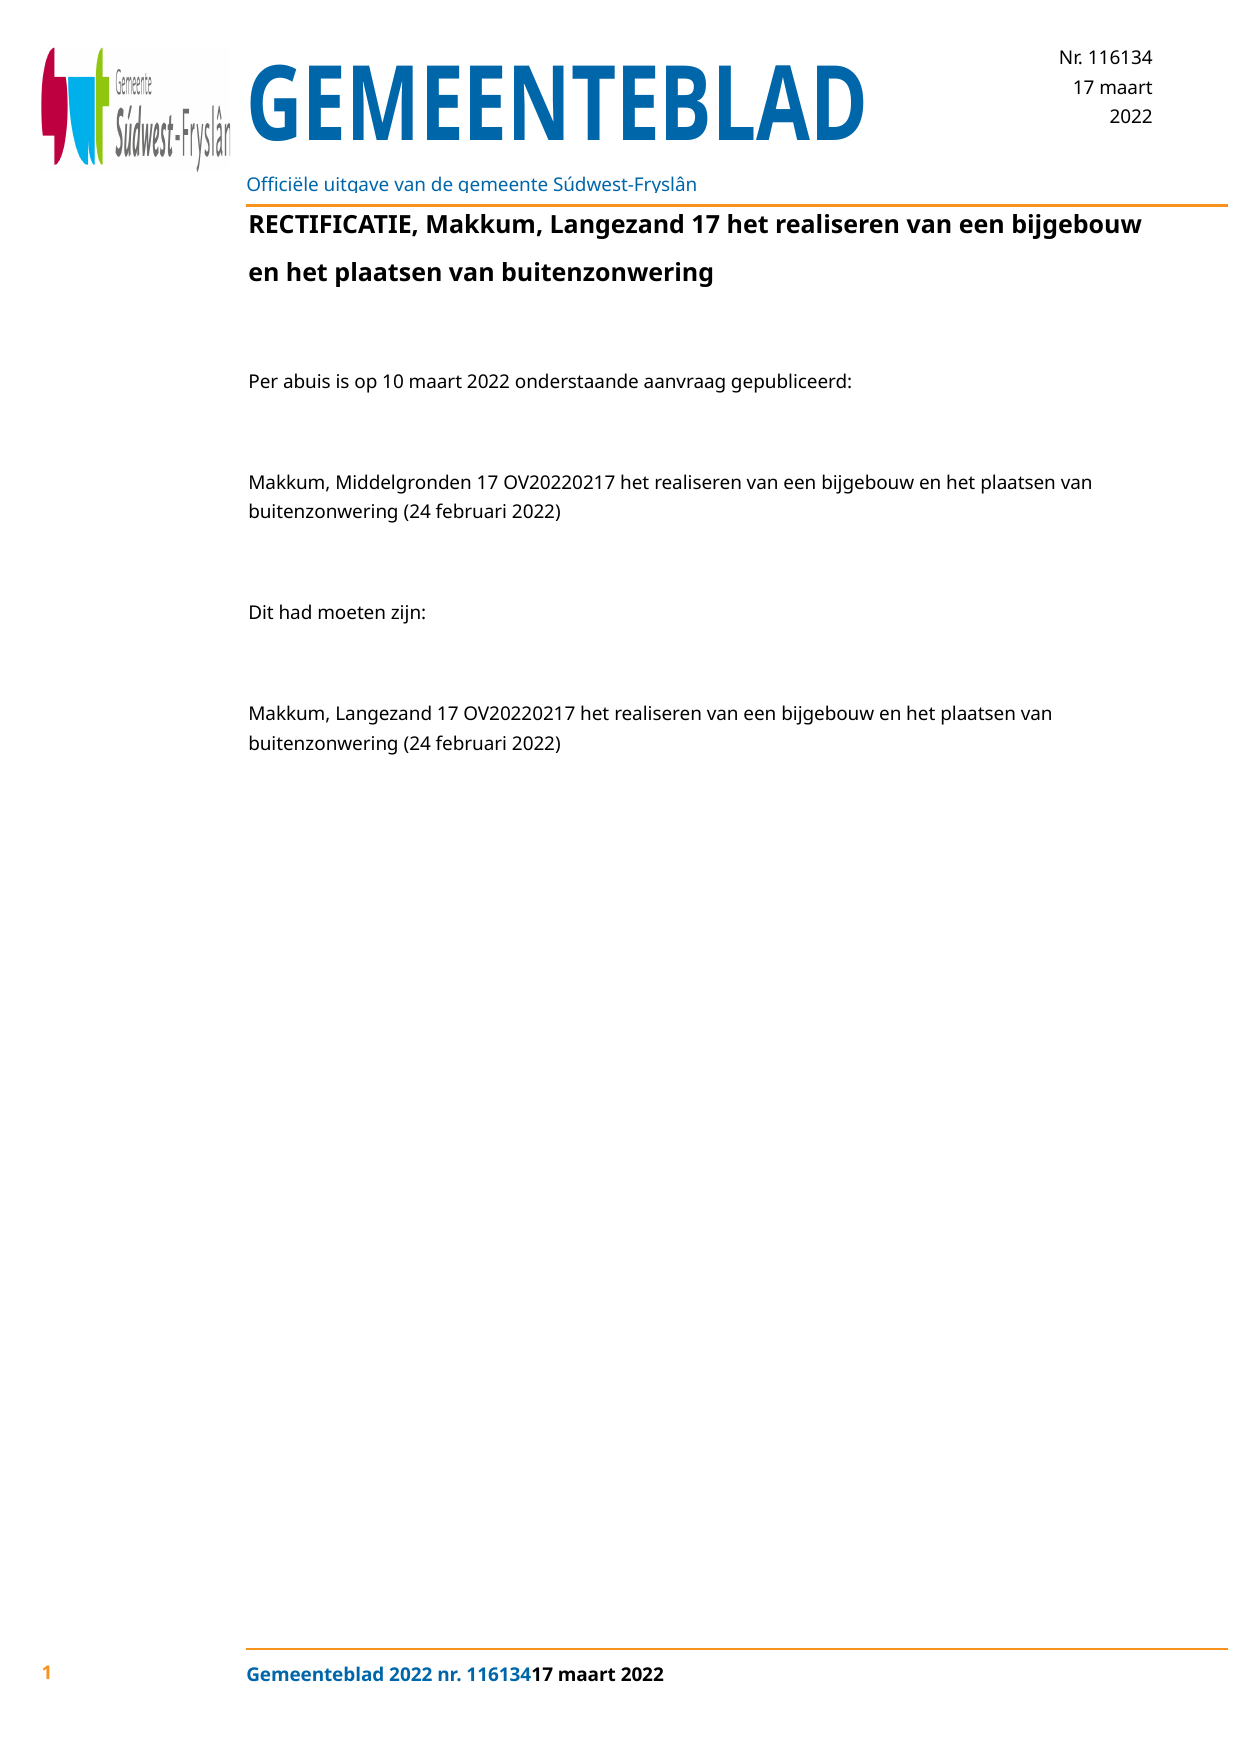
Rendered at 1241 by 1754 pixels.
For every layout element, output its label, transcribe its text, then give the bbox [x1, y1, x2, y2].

text Per abuis is op 10 maart 2022 onderstaande aanvraag gepubliceerd: [248, 368, 1152, 394]
text RECTIFICATIE, Makkum, Langezand 17 het realiseren van een bijgebouw en het plaatsen van buitenzonwering [248, 207, 1152, 288]
picture [41, 47, 231, 172]
text Dit had moeten zijn: [248, 599, 1152, 625]
text Makkum, Middelgronden 17 OV20220217 het realiseren van een bijgebouw en het plaatsen van buitenzonwering (24 februari 2022) [248, 469, 1152, 524]
text Makkum, Langezand 17 OV20220217 het realiseren van een bijgebouw en het plaatsen van buitenzonwering (24 februari 2022) [248, 700, 1152, 756]
